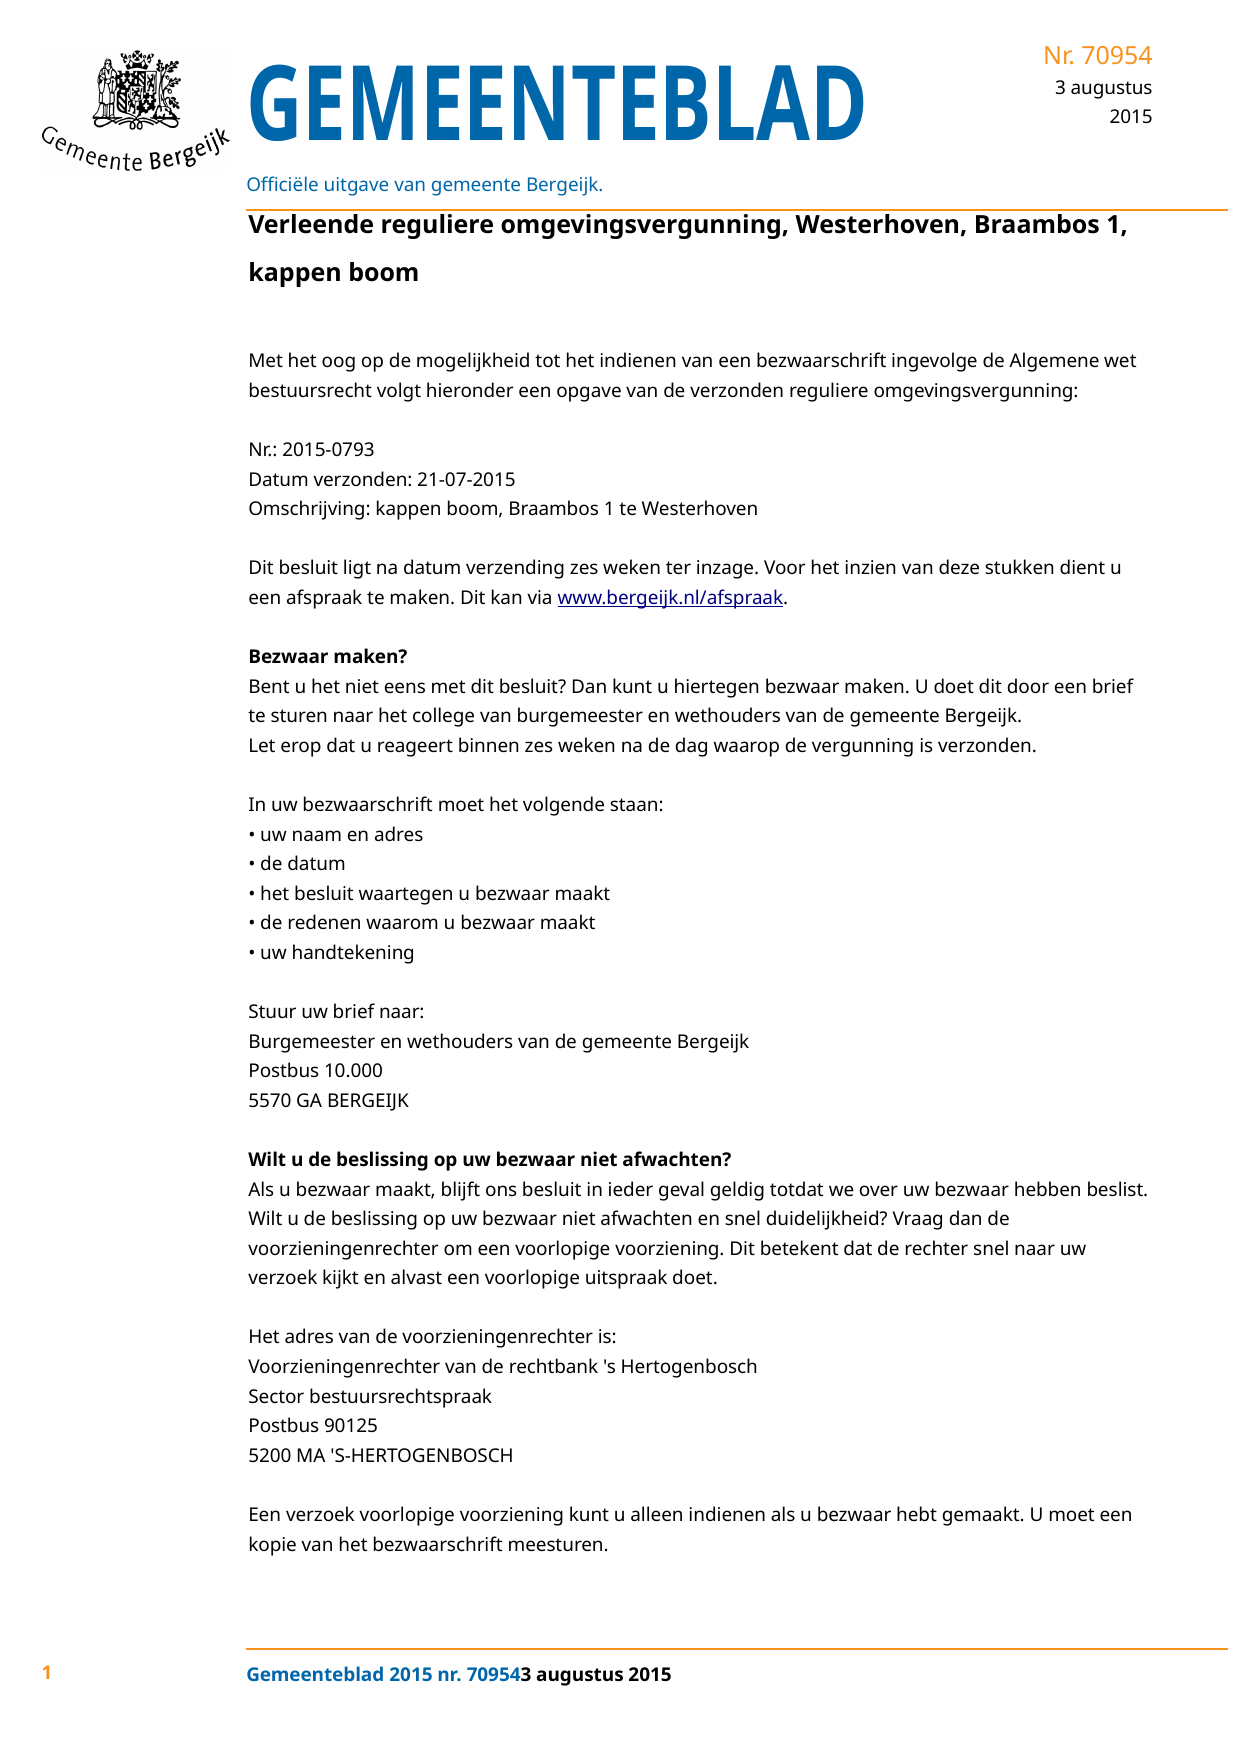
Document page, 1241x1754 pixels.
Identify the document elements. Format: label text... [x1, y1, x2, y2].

text 5200 MA 'S-HERTOGENBOSCH [248, 1442, 1152, 1468]
text Stuur uw brief naar: [248, 998, 1152, 1024]
text Datum verzonden: 21-07-2015 [248, 466, 1152, 492]
text Omschrijving: kappen boom, Braambos 1 te Westerhoven [248, 495, 1152, 521]
text 5570 GA BERGEIJK [248, 1087, 1152, 1113]
text Burgemeester en wethouders van de gemeente Bergeijk [248, 1028, 1152, 1054]
text Sector bestuursrechtspraak [248, 1383, 1152, 1409]
text • uw handtekening [248, 939, 1152, 965]
text Dit besluit ligt na datum verzending zes weken ter inzage. Voor het inzien van deze stukken dient u een afspraak te maken. Dit kan via www.bergeijk.nl/afspraak. [248, 554, 1152, 610]
text Postbus 10.000 [248, 1057, 1152, 1083]
text Het adres van de voorzieningenrechter is: [248, 1324, 1152, 1349]
text • het besluit waartegen u bezwaar maakt [248, 880, 1152, 906]
text Een verzoek voorlopige voorziening kunt u alleen indienen als u bezwaar hebt gemaakt. U moet een kopie van het bezwaarschrift meesturen. [248, 1501, 1152, 1557]
text Voorzieningenrechter van de rechtbank 's Hertogenbosch [248, 1353, 1152, 1379]
text • de redenen waarom u bezwaar maakt [248, 909, 1152, 935]
text • de datum [248, 850, 1152, 876]
text Let erop dat u reageert binnen zes weken na de dag waarop de vergunning is verzonden. [248, 732, 1152, 758]
text Wilt u de beslissing op uw bezwaar niet afwachten? [248, 1146, 1152, 1172]
text Verleende reguliere omgevingsvergunning, Westerhoven, Braambos 1, kappen boom [248, 211, 1152, 288]
text Als u bezwaar maakt, blijft ons besluit in ieder geval geldig totdat we over uw bezwaar hebben beslist. Wilt u de beslissing op uw bezwaar niet afwachten en snel duidelijkheid? Vraag dan de voorzieningenrechter om een voorlopige voorziening. Dit betekent dat de rechter snel naar uw verzoek kijkt en alvast een voorlopige uitspraak doet. [248, 1176, 1152, 1290]
text Postbus 90125 [248, 1412, 1152, 1438]
text Bent u het niet eens met dit besluit? Dan kunt u hiertegen bezwaar maken. U doet dit door een brief te sturen naar het college van burgemeester en wethouders van de gemeente Bergeijk. [248, 673, 1152, 728]
text Nr.: 2015-0793 [248, 436, 1152, 462]
text • uw naam en adres [248, 821, 1152, 847]
picture [41, 47, 231, 172]
text In uw bezwaarschrift moet het volgende staan: [248, 791, 1152, 817]
text Met het oog op de mogelijkheid tot het indienen van een bezwaarschrift ingevolge de Algemene wet bestuursrecht volgt hieronder een opgave van de verzonden reguliere omgevingsvergunning: [248, 347, 1152, 403]
text Bezwaar maken? [248, 643, 1152, 669]
